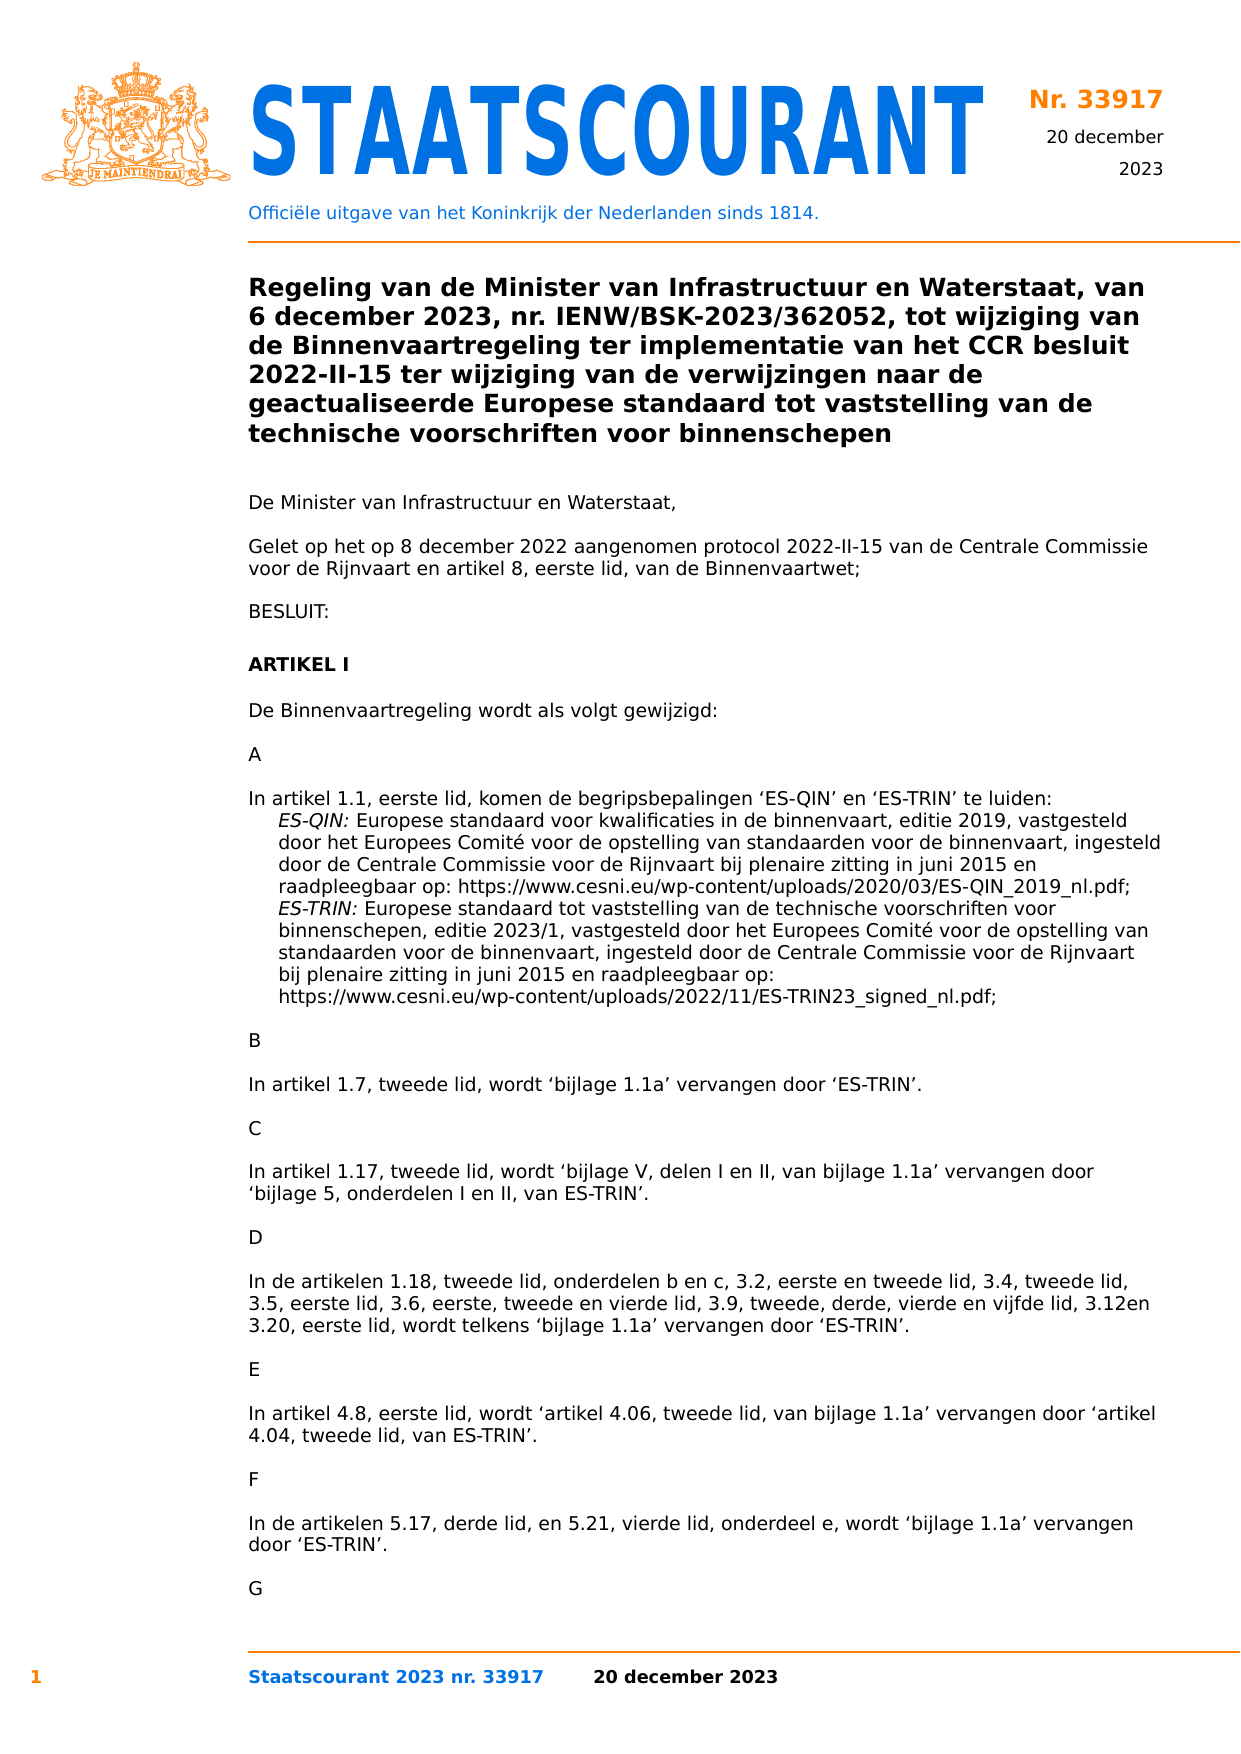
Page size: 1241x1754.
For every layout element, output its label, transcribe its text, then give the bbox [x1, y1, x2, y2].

text In de artikelen 5.17, derde lid, en 5.21, vierde lid, onderdeel e, wordt ‘bijlage 1.1a’ vervangen door ‘ES-TRIN’. [248, 1512, 1163, 1556]
table_cell 20 december [998, 121, 1240, 153]
text ES-TRIN: Europese standaard tot vaststelling van de technische voorschriften voor binnenschepen, editie 2023/1, vastgesteld door het Europees Comité voor de opstelling van standaarden voor de binnenvaart, ingesteld door de Centrale Commissie voor de Rijnvaart bij plenaire zitting in juni 2015 en raadpleegbaar op: https://www.cesni.eu/wp-content/uploads/2022/11/ES-TRIN23_signed_nl.pdf; [278, 898, 1163, 1008]
subtitle ARTIKEL I [248, 653, 1163, 675]
picture [41, 62, 231, 186]
text De Minister van Infrastructuur en Waterstaat, [248, 492, 1163, 514]
text E [248, 1359, 1163, 1381]
table_header [25, 62, 248, 241]
text BESLUIT: [248, 601, 1163, 623]
text G [248, 1578, 1163, 1600]
text C [248, 1117, 1163, 1139]
text ES-QIN: Europese standaard voor kwalificaties in de binnenvaart, editie 2019, vastgesteld door het Europees Comité voor de opstelling van standaarden voor de binnenvaart, ingesteld door de Centrale Commissie voor de Rijnvaart bij plenaire zitting in juni 2015 en raadpleegbaar op: https://www.cesni.eu/wp-content/uploads/2020/03/ES-QIN_2019_nl.pdf; [278, 810, 1163, 898]
text A [248, 744, 1163, 766]
text D [248, 1227, 1163, 1249]
table_cell Officiële uitgave van het Koninkrijk der Nederlanden sinds 1814. [248, 203, 1240, 241]
text In artikel 1.7, tweede lid, wordt ‘bijlage 1.1a’ vervangen door ‘ES-TRIN’. [248, 1074, 1163, 1096]
text F [248, 1468, 1163, 1491]
text In artikel 1.17, tweede lid, wordt ‘bijlage V, delen I en II, van bijlage 1.1a’ vervangen door ‘bijlage 5, onderdelen I en II, van ES-TRIN’. [248, 1161, 1163, 1205]
text B [248, 1030, 1163, 1052]
subtitle Regeling van de Minister van Infrastructuur en Waterstaat, van 6 december 2023, nr. IENW/BSK-2023/362052, tot wijziging van de Binnenvaartregeling ter implementatie van het CCR besluit 2022-II-15 ter wijziging van de verwijzingen naar de geactualiseerde Europese standaard tot vaststelling van de technische voorschriften voor binnenschepen [248, 273, 1163, 448]
text De Binnenvaartregeling wordt als volgt gewijzigd: [248, 700, 1163, 722]
table_header STAATSCOURANT [248, 62, 998, 203]
text Gelet op het op 8 december 2022 aangenomen protocol 2022-II-15 van de Centrale Commissie voor de Rijnvaart en artikel 8, eerste lid, van de Binnenvaartwet; [248, 536, 1163, 579]
text In artikel 1.1, eerste lid, komen de begripsbepalingen ‘ES-QIN’ en ‘ES-TRIN’ te luiden: [248, 788, 1163, 810]
text In artikel 4.8, eerste lid, wordt ‘artikel 4.06, tweede lid, van bijlage 1.1a’ vervangen door ‘artikel 4.04, tweede lid, van ES-TRIN’. [248, 1403, 1163, 1447]
table_cell 2023 [998, 153, 1240, 203]
text In de artikelen 1.18, tweede lid, onderdelen b en c, 3.2, eerste en tweede lid, 3.4, tweede lid, 3.5, eerste lid, 3.6, eerste, tweede en vierde lid, 3.9, tweede, derde, vierde en vijfde lid, 3.12en 3.20, eerste lid, wordt telkens ‘bijlage 1.1a’ vervangen door ‘ES-TRIN’. [248, 1271, 1163, 1337]
table_header Nr. 33917 [998, 62, 1240, 121]
